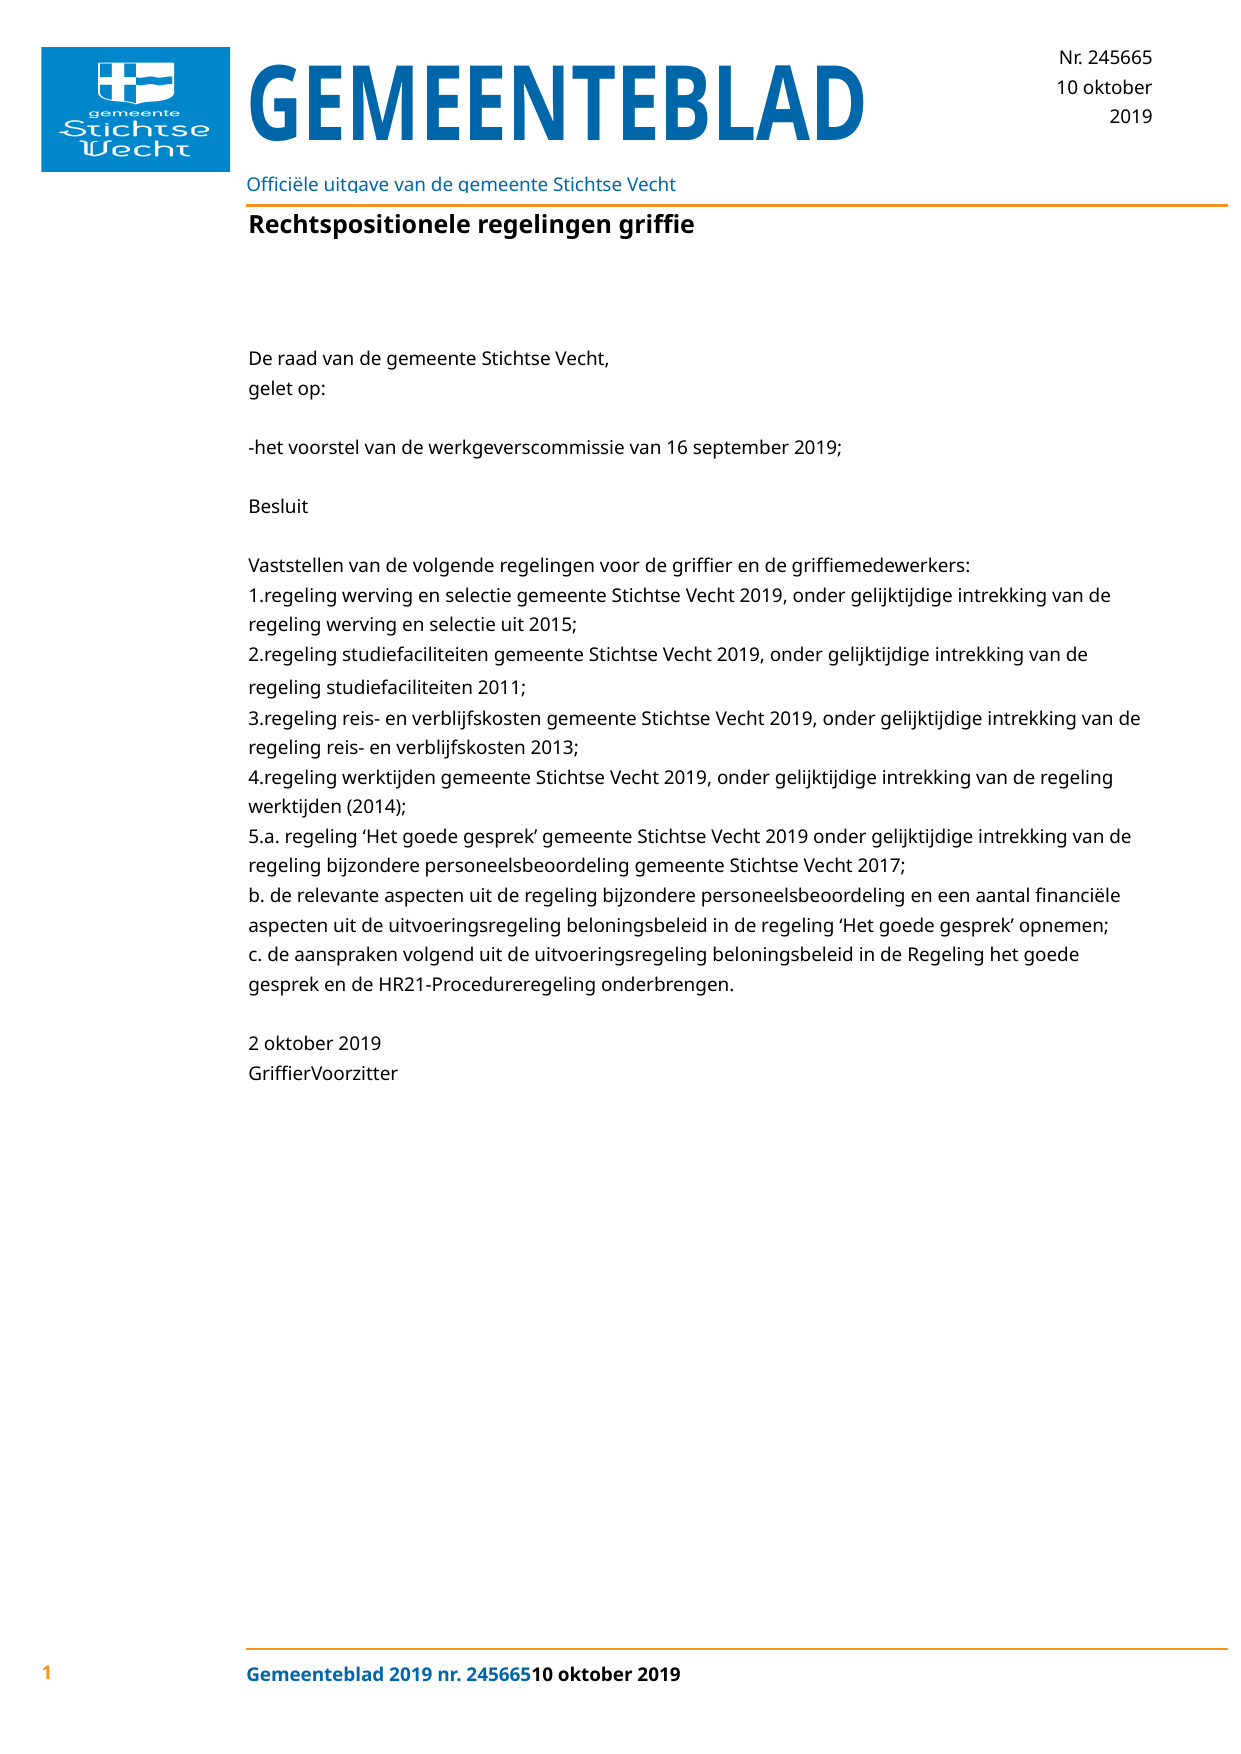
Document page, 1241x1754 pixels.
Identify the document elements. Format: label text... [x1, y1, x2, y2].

text De raad van de gemeente Stichtse Vecht, [248, 345, 1152, 371]
text GriffierVoorzitter [248, 1060, 1152, 1086]
text 1.regeling werving en selectie gemeente Stichtse Vecht 2019, onder gelijktijdige intrekking van de regeling werving en selectie uit 2015; [248, 582, 1152, 637]
picture [137, 63, 174, 103]
text 4.regeling werktijden gemeente Stichtse Vecht 2019, onder gelijktijdige intrekking van de regeling werktijden (2014); [248, 764, 1152, 819]
text Rechtspositionele regelingen griffie [248, 207, 1152, 241]
text Besluit [248, 493, 1152, 519]
text 2.regeling studiefaciliteiten gemeente Stichtse Vecht 2019, onder gelijktijdige intrekking van de regeling studiefaciliteiten 2011; [248, 641, 1152, 700]
text Vaststellen van de volgende regelingen voor de griffier en de griffiemedewerkers: [248, 552, 1152, 578]
text gelet op: [248, 375, 1152, 401]
picture [99, 63, 135, 101]
text -het voorstel van de werkgeverscommissie van 16 september 2019; [248, 434, 1152, 460]
text 3.regeling reis- en verblijfskosten gemeente Stichtse Vecht 2019, onder gelijktijdige intrekking van de regeling reis- en verblijfskosten 2013; [248, 705, 1152, 760]
text 5.a. regeling ‘Het goede gesprek’ gemeente Stichtse Vecht 2019 onder gelijktijdige intrekking van de regeling bijzondere personeelsbeoordeling gemeente Stichtse Vecht 2017; [248, 823, 1152, 878]
text 2 oktober 2019 [248, 1030, 1152, 1056]
text c. de aanspraken volgend uit de uitvoeringsregeling beloningsbeleid in de Regeling het goede gesprek en de HR21-Procedureregeling onderbrengen. [248, 941, 1152, 997]
text b. de relevante aspecten uit de regeling bijzondere personeelsbeoordeling en een aantal financiële aspecten uit de uitvoeringsregeling beloningsbeleid in de regeling ‘Het goede gesprek’ opnemen; [248, 882, 1152, 938]
